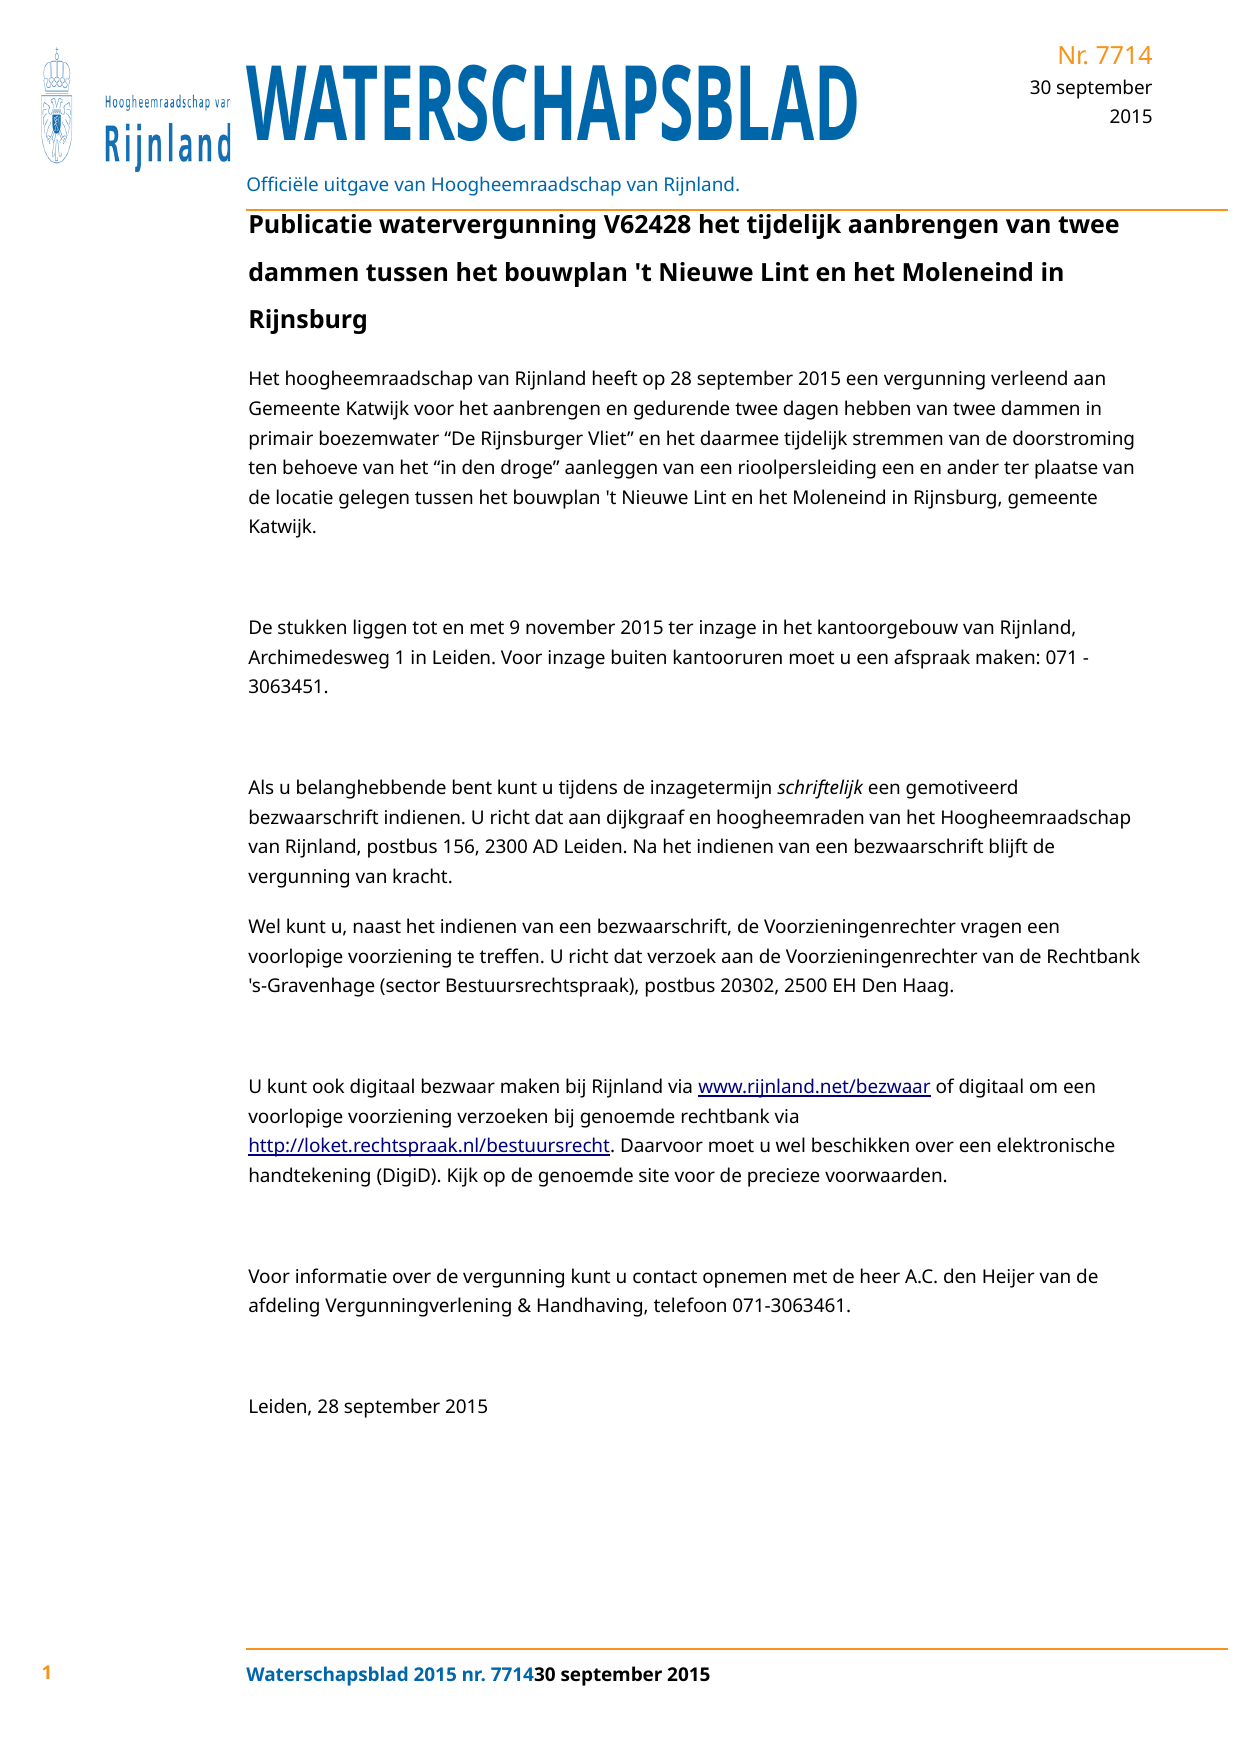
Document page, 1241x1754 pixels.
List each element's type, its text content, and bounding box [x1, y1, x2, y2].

text Publicatie watervergunning V62428 het tijdelijk aanbrengen van twee dammen tussen het bouwplan 't Nieuwe Lint en het Moleneind in Rijnsburg [248, 211, 1152, 336]
text De stukken liggen tot en met 9 november 2015 ter inzage in het kantoorgebouw van Rijnland, Archimedesweg 1 in Leiden. Voor inzage buiten kantooruren moet u een afspraak maken: 071 - 3063451. [248, 614, 1152, 699]
text Het hoogheemraadschap van Rijnland heeft op 28 september 2015 een vergunning verleend aan Gemeente Katwijk voor het aanbrengen en gedurende twee dagen hebben van twee dammen in primair boezemwater “De Rijnsburger Vliet” en het daarmee tijdelijk stremmen van de doorstroming ten behoeve van het “in den droge” aanleggen van een rioolpersleiding een en ander ter plaatse van de locatie gelegen tussen het bouwplan 't Nieuwe Lint en het Moleneind in Rijnsburg, gemeente Katwijk. [248, 366, 1152, 539]
text Wel kunt u, naast het indienen van een bezwaarschrift, de Voorzieningenrechter vragen een voorlopige voorziening te treffen. U richt dat verzoek aan de Voorzieningenrechter van de Rechtbank 's-Gravenhage (sector Bestuursrechtspraak), postbus 20302, 2500 EH Den Haag. [248, 913, 1152, 998]
text Als u belanghebbende bent kunt u tijdens de inzagetermijn schriftelijk een gemotiveerd bezwaarschrift indienen. U richt dat aan dijkgraaf en hoogheemraden van het Hoogheemraadschap van Rijnland, postbus 156, 2300 AD Leiden. Na het indienen van een bezwaarschrift blijft de vergunning van kracht. [248, 774, 1152, 889]
picture [41, 47, 231, 172]
text Leiden, 28 september 2015 [248, 1393, 1152, 1419]
text Voor informatie over de vergunning kunt u contact opnemen met de heer A.C. den Heijer van de afdeling Vergunningverlening & Handhaving, telefoon 071-3063461. [248, 1263, 1152, 1318]
text U kunt ook digitaal bezwaar maken bij Rijnland via www.rijnland.net/bezwaar of digitaal om een voorlopige voorziening verzoeken bij genoemde rechtbank via http://loket.rechtspraak.nl/bestuursrecht. Daarvoor moet u wel beschikken over een elektronische handtekening (DigiD). Kijk op de genoemde site voor de precieze voorwaarden. [248, 1073, 1152, 1188]
